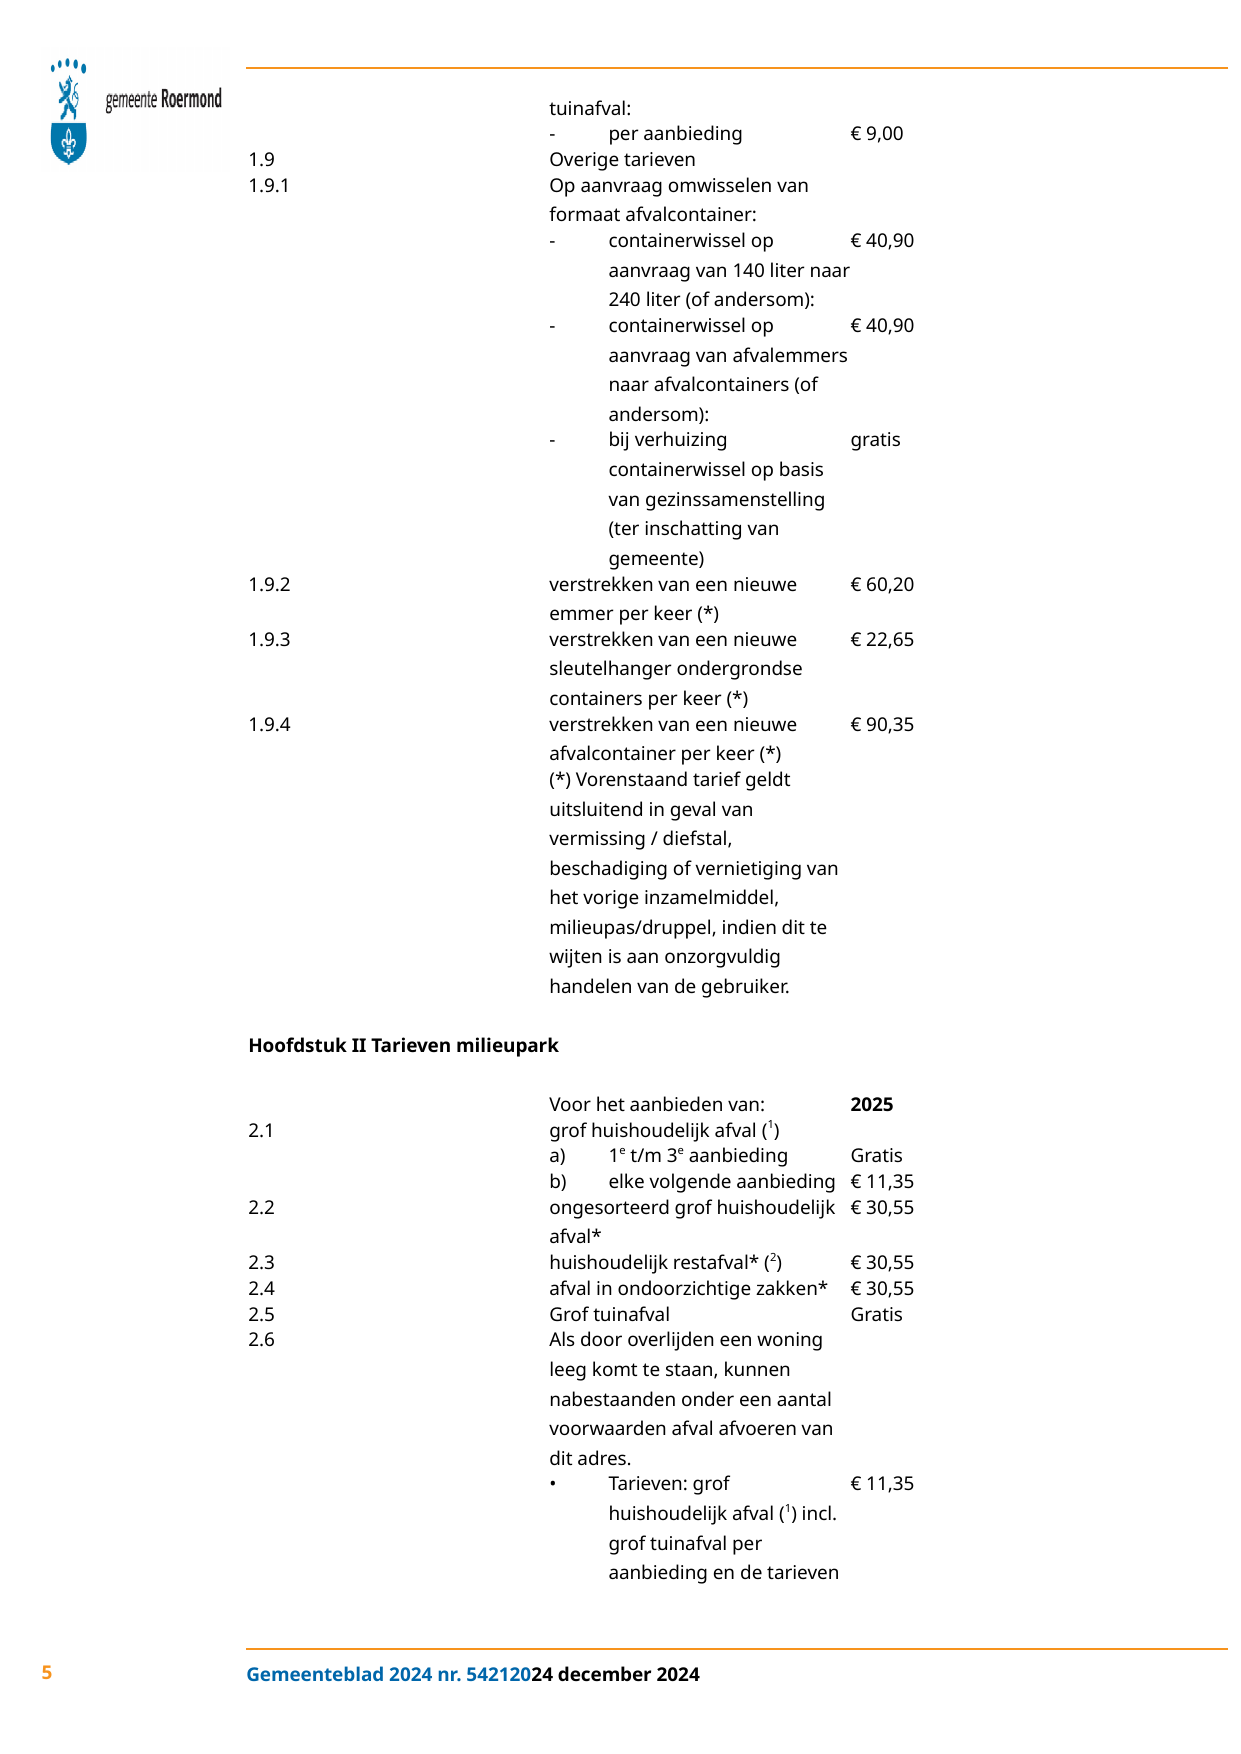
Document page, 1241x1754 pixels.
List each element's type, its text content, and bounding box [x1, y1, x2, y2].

table_cell € 30,55 [850, 1275, 1152, 1301]
table_cell Als door overlijden een woning leeg komt te staan, kunnen nabestaanden onder een aantal voorwaarden afval afvoeren van dit adres. [549, 1327, 850, 1471]
table_cell [248, 95, 549, 121]
table_cell Grof tuinafval [549, 1301, 850, 1327]
table_cell 1.9.3 [248, 626, 549, 711]
table_cell elke volgende aanbieding [549, 1168, 850, 1194]
table_cell Gratis [850, 1301, 1152, 1327]
table_header [248, 1091, 549, 1117]
table_cell 2.6 [248, 1327, 549, 1471]
table_cell Overige tarieven [549, 146, 850, 172]
table_cell [248, 121, 549, 146]
table_cell [248, 766, 549, 999]
table_cell € 60,20 [850, 571, 1152, 626]
table_cell [248, 1143, 549, 1168]
picture [41, 47, 231, 172]
table_cell 2.4 [248, 1275, 549, 1301]
table_cell [850, 1117, 1152, 1143]
table_cell 1.9 [248, 146, 549, 172]
table_cell [850, 95, 1152, 121]
table_cell Tarieven: grof huishoudelijk afval (1) incl. grof tuinafval per aanbieding en de tarieven [549, 1471, 850, 1585]
table_header 2025 [850, 1091, 1152, 1117]
table_cell 1.9.1 [248, 172, 549, 227]
table_cell 1.9.2 [248, 571, 549, 626]
table_cell € 40,90 [850, 227, 1152, 312]
table_cell per aanbieding [549, 121, 850, 146]
table_cell € 11,35 [850, 1471, 1152, 1585]
table_cell [850, 766, 1152, 999]
table_header Voor het aanbieden van: [549, 1091, 850, 1117]
table_cell verstrekken van een nieuwe sleutelhanger ondergrondse containers per keer (*) [549, 626, 850, 711]
table_cell ongesorteerd grof huishoudelijk afval* [549, 1194, 850, 1249]
table_cell 2.1 [248, 1117, 549, 1143]
table_cell € 22,65 [850, 626, 1152, 711]
table_cell containerwissel op aanvraag van 140 liter naar 240 liter (of andersom): [549, 227, 850, 312]
table_cell € 90,35 [850, 711, 1152, 766]
table_cell [850, 172, 1152, 227]
table_cell tuinafval: [549, 95, 850, 121]
table_cell [850, 146, 1152, 172]
table_cell gratis [850, 427, 1152, 571]
table_cell € 9,00 [850, 121, 1152, 146]
table_cell [248, 1471, 549, 1585]
table_cell 2.5 [248, 1301, 549, 1327]
table_cell 2.3 [248, 1249, 549, 1275]
table_cell Gratis [850, 1143, 1152, 1168]
table_cell 1.9.4 [248, 711, 549, 766]
table_cell [248, 427, 549, 571]
table_cell (*) Vorenstaand tarief geldt uitsluitend in geval van vermissing / diefstal, beschadiging of vernietiging van het vorige inzamelmiddel, milieupas/druppel, indien dit te wijten is aan onzorgvuldig handelen van de gebruiker. [549, 766, 850, 999]
table_cell afval in ondoorzichtige zakken* [549, 1275, 850, 1301]
table_cell [248, 227, 549, 312]
table_cell 1e t/m 3e aanbieding [549, 1143, 850, 1168]
table_cell Op aanvraag omwisselen van formaat afvalcontainer: [549, 172, 850, 227]
table_cell 2.2 [248, 1194, 549, 1249]
table_cell [248, 1168, 549, 1194]
table_cell bij verhuizing containerwissel op basis van gezinssamenstelling (ter inschatting van gemeente) [549, 427, 850, 571]
table_cell grof huishoudelijk afval (1) [549, 1117, 850, 1143]
table_cell € 30,55 [850, 1194, 1152, 1249]
table_cell € 11,35 [850, 1168, 1152, 1194]
text Hoofdstuk II Tarieven milieupark [248, 1032, 1152, 1058]
table_cell verstrekken van een nieuwe afvalcontainer per keer (*) [549, 711, 850, 766]
table_cell [248, 312, 549, 427]
table_cell [850, 1327, 1152, 1471]
table_cell € 30,55 [850, 1249, 1152, 1275]
table_cell huishoudelijk restafval* (2) [549, 1249, 850, 1275]
table_cell containerwissel op aanvraag van afvalemmers naar afvalcontainers (of andersom): [549, 312, 850, 427]
table_cell verstrekken van een nieuwe emmer per keer (*) [549, 571, 850, 626]
table_cell € 40,90 [850, 312, 1152, 427]
